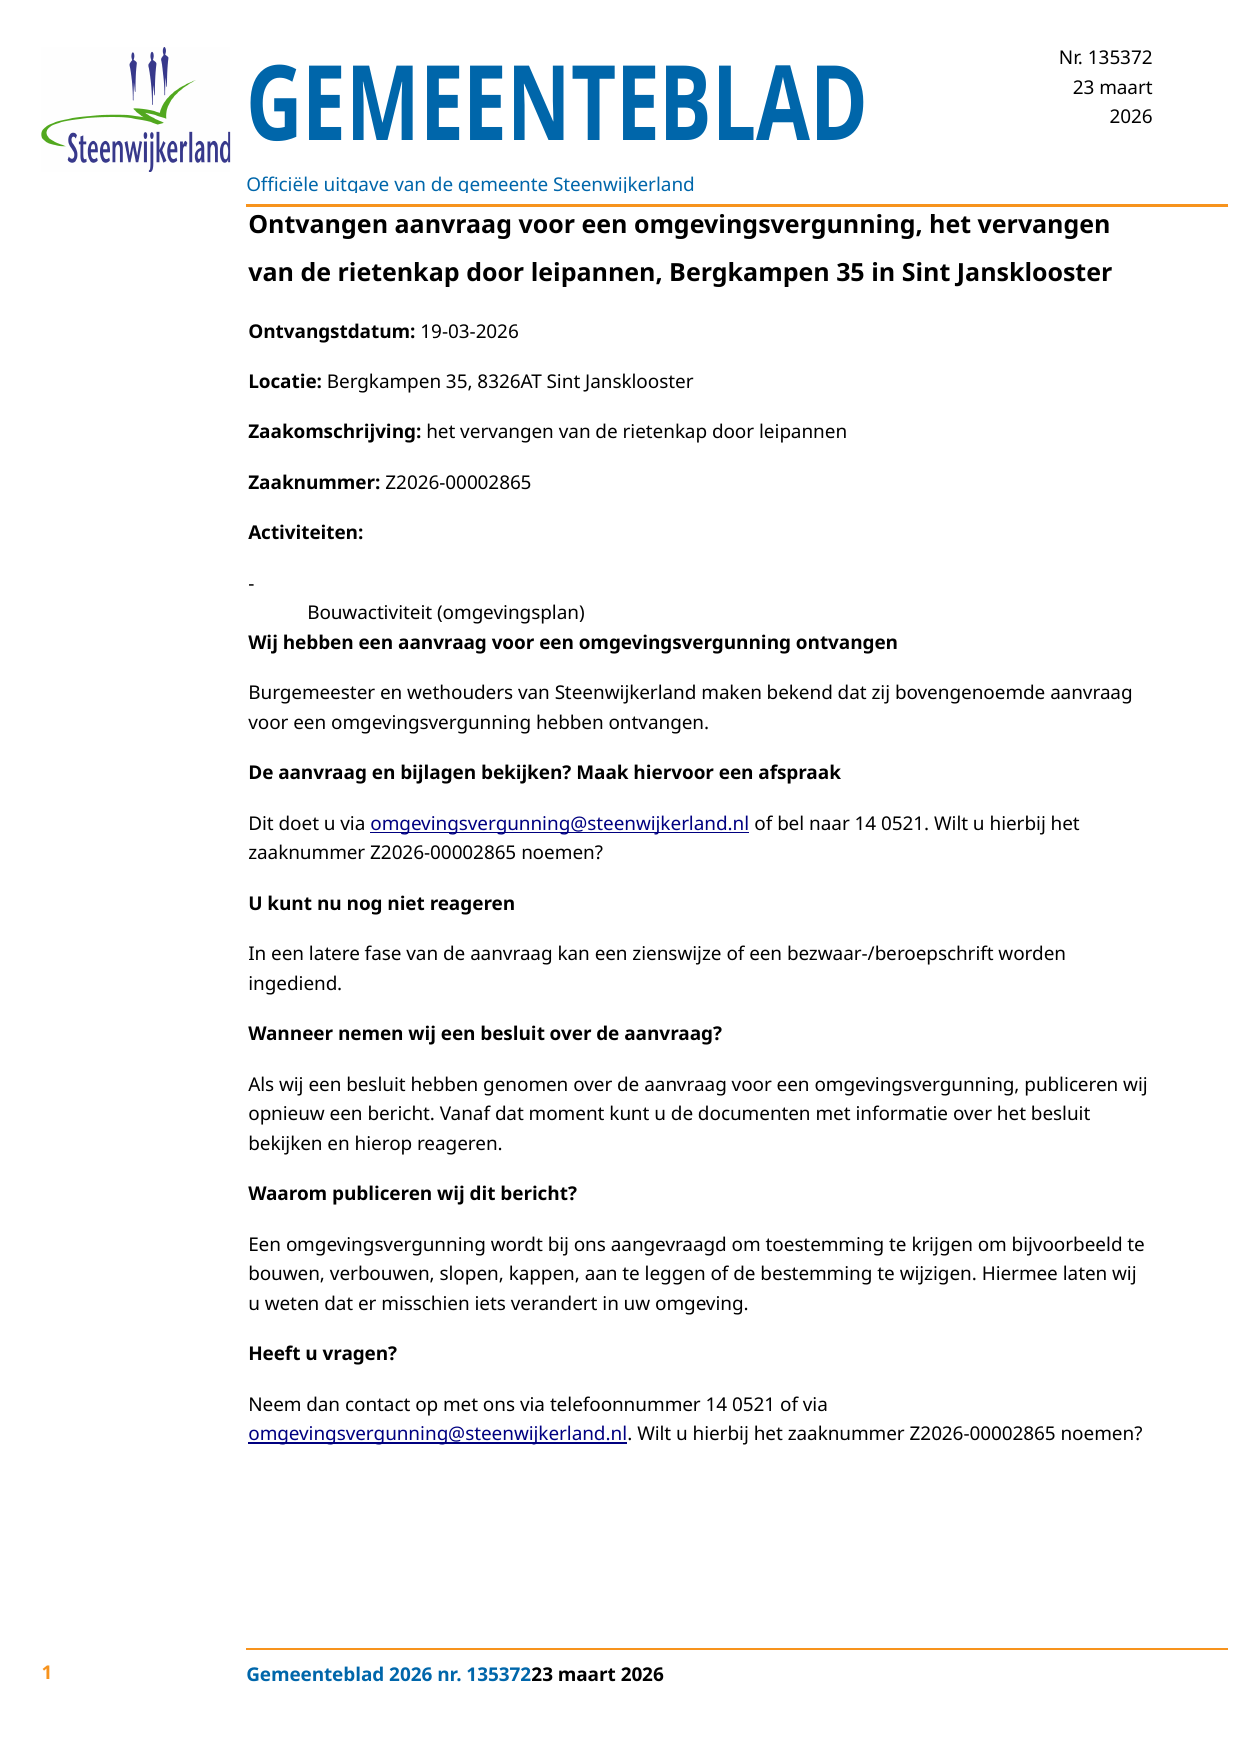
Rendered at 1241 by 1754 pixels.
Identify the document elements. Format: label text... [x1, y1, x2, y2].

text Neem dan contact op met ons via telefoonnummer 14 0521 of via omgevingsvergunning@steenwijkerland.nl. Wilt u hierbij het zaaknummer Z2026-00002865 noemen? [248, 1391, 1152, 1446]
text Wij hebben een aanvraag voor een omgevingsvergunning ontvangen [248, 629, 1152, 655]
list Bouwactiviteit (omgevingsplan) [248, 599, 1152, 625]
text Zaakomschrijving: het vervangen van de rietenkap door leipannen [248, 419, 1152, 444]
text Burgemeester en wethouders van Steenwijkerland maken bekend dat zij bovengenoemde aanvraag voor een omgevingsvergunning hebben ontvangen. [248, 679, 1152, 735]
text U kunt nu nog niet reageren [248, 890, 1152, 916]
text Waarom publiceren wij dit bericht? [248, 1180, 1152, 1206]
text Activiteiten: [248, 519, 1152, 545]
text Ontvangen aanvraag voor een omgevingsvergunning, het vervangen van de rietenkap door leipannen, Bergkampen 35 in Sint Jansklooster [248, 207, 1152, 288]
text Wanneer nemen wij een besluit over de aanvraag? [248, 1020, 1152, 1046]
text Als wij een besluit hebben genomen over de aanvraag voor een omgevingsvergunning, publiceren wij opnieuw een bericht. Vanaf dat moment kunt u de documenten met informatie over het besluit bekijken en hierop reageren. [248, 1071, 1152, 1156]
text Zaaknummer: Z2026-00002865 [248, 469, 1152, 495]
text Heeft u vragen? [248, 1340, 1152, 1366]
text Een omgevingsvergunning wordt bij ons aangevraagd om toestemming te krijgen om bijvoorbeeld te bouwen, verbouwen, slopen, kappen, aan te leggen of de bestemming te wijzigen. Hiermee laten wij u weten dat er misschien iets verandert in uw omgeving. [248, 1231, 1152, 1316]
text In een latere fase van de aanvraag kan een zienswijze of een bezwaar-/beroepschrift worden ingediend. [248, 940, 1152, 996]
text Ontvangstdatum: 19-03-2026 [248, 318, 1152, 344]
text Locatie: Bergkampen 35, 8326AT Sint Jansklooster [248, 368, 1152, 394]
picture [41, 47, 231, 172]
text De aanvraag en bijlagen bekijken? Maak hiervoor een afspraak [248, 759, 1152, 785]
text Dit doet u via omgevingsvergunning@steenwijkerland.nl of bel naar 14 0521. Wilt u hierbij het zaaknummer Z2026-00002865 noemen? [248, 810, 1152, 865]
